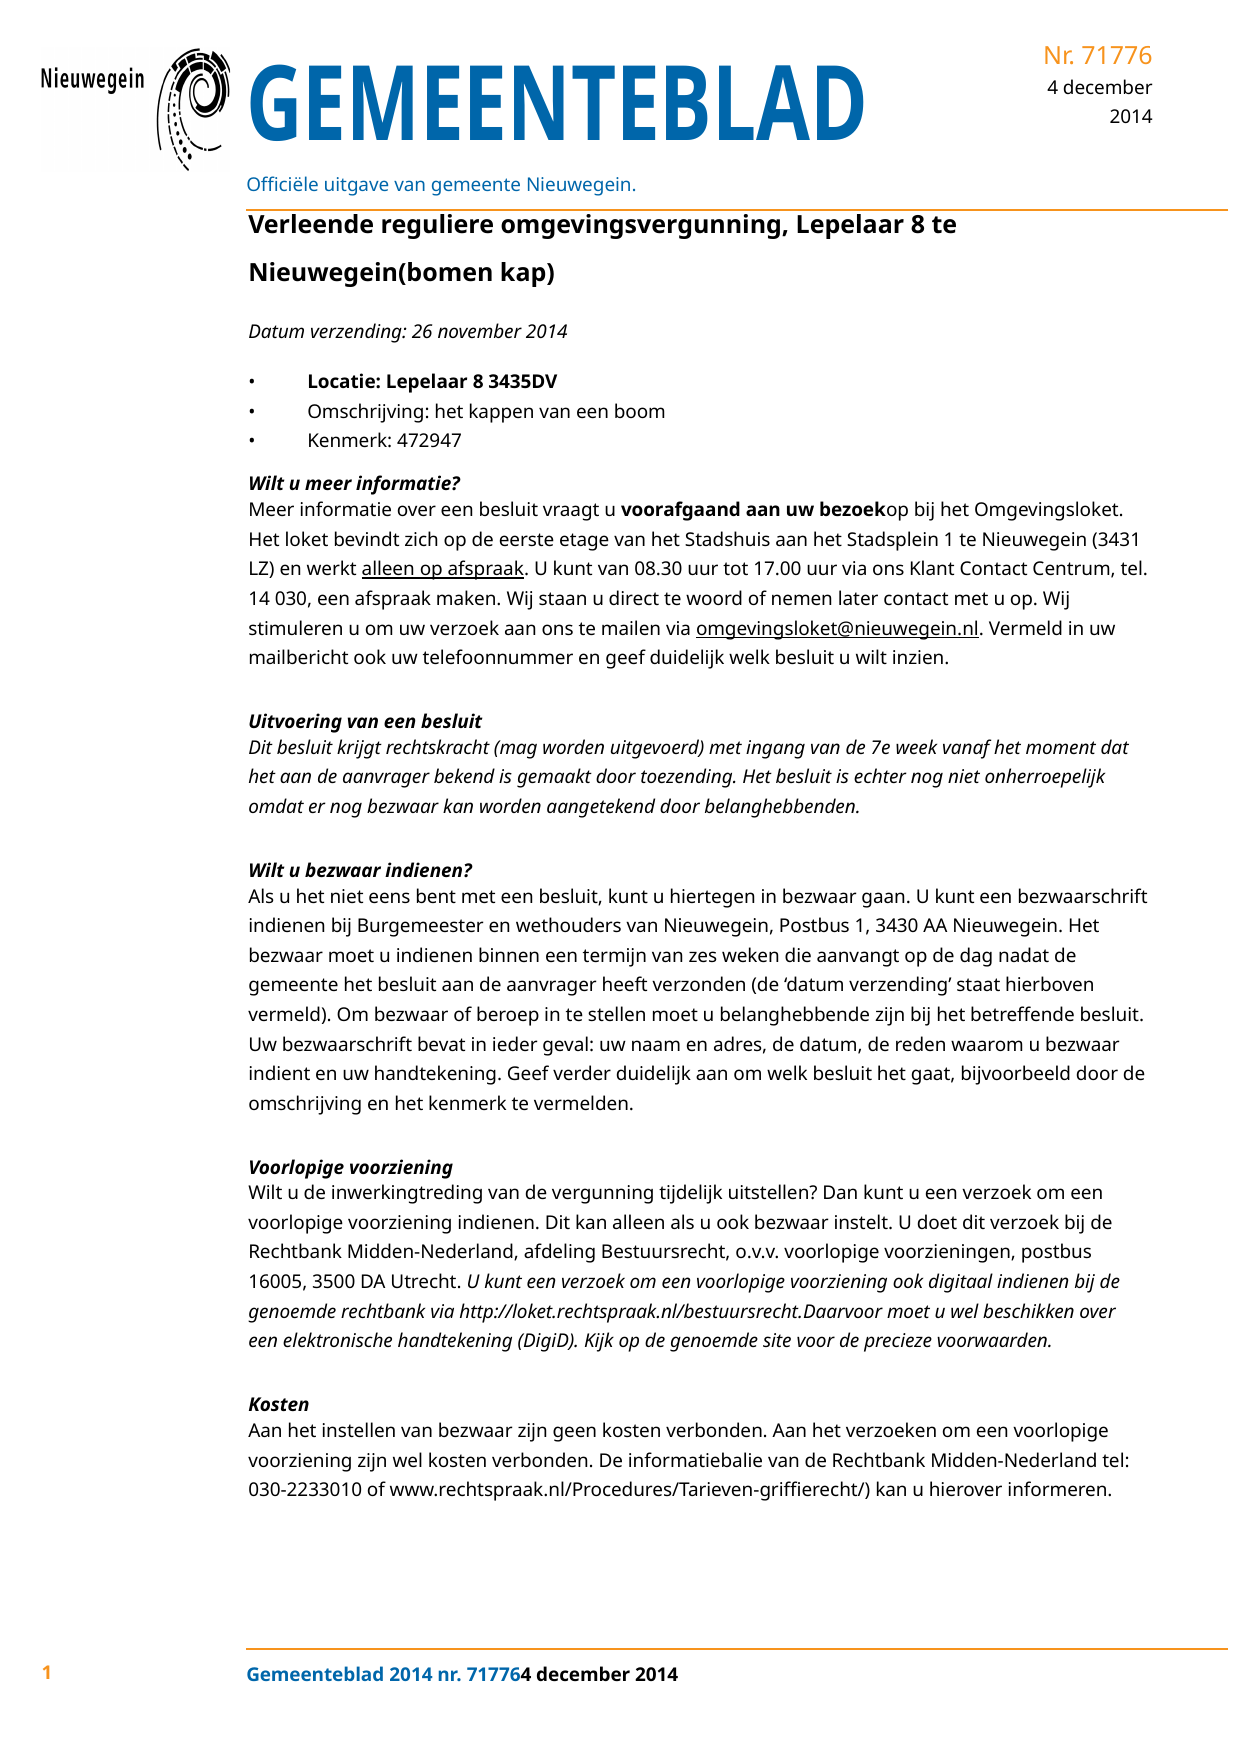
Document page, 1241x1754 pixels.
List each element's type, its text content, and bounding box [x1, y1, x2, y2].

text Wilt u de inwerkingtreding van de vergunning tijdelijk uitstellen? Dan kunt u een verzoek om een voorlopige voorziening indienen. Dit kan alleen als u ook bezwaar instelt. U doet dit verzoek bij de Rechtbank Midden-Nederland, afdeling Bestuursrecht, o.v.v. voorlopige voorzieningen, postbus 16005, 3500 DA Utrecht. U kunt een verzoek om een voorlopige voorziening ook digitaal indienen bij de genoemde rechtbank via http://loket.rechtspraak.nl/bestuursrecht.Daarvoor moet u wel beschikken over een elektronische handtekening (DigiD). Kijk op de genoemde site voor de precieze voorwaarden. [248, 1179, 1152, 1353]
list Kenmerk: 472947 [248, 427, 1152, 453]
text Verleende reguliere omgevingsvergunning, Lepelaar 8 te Nieuwegein(bomen kap) [248, 211, 1152, 288]
text Dit besluit krijgt rechtskracht (mag worden uitgevoerd) met ingang van de 7e week vanaf het moment dat het aan de aanvrager bekend is gemaakt door toezending. Het besluit is echter nog niet onherroepelijk omdat er nog bezwaar kan worden aangetekend door belanghebbenden. [248, 734, 1152, 819]
text Aan het instellen van bezwaar zijn geen kosten verbonden. Aan het verzoeken om een voorlopige voorziening zijn wel kosten verbonden. De informatiebalie van de Rechtbank Midden-Nederland tel: 030-2233010 of www.rechtspraak.nl/Procedures/Tarieven-griffierecht/) kan u hierover informeren. [248, 1417, 1152, 1502]
list Locatie: Lepelaar 8 3435DV [248, 368, 1152, 394]
text Voorlopige voorziening [248, 1154, 1152, 1179]
text Kosten [248, 1391, 1152, 1417]
text Wilt u bezwaar indienen? [248, 857, 1152, 883]
list Omschrijving: het kappen van een boom [248, 398, 1152, 424]
text Als u het niet eens bent met een besluit, kunt u hiertegen in bezwaar gaan. U kunt een bezwaarschrift indienen bij Burgemeester en wethouders van Nieuwegein, Postbus 1, 3430 AA Nieuwegein. Het bezwaar moet u indienen binnen een termijn van zes weken die aanvangt op de dag nadat de gemeente het besluit aan de aanvrager heeft verzonden (de ‘datum verzending’ staat hierboven vermeld). Om bezwaar of beroep in te stellen moet u belanghebbende zijn bij het betreffende besluit. Uw bezwaarschrift bevat in ieder geval: uw naam en adres, de datum, de reden waarom u bezwaar indient en uw handtekening. Geef verder duidelijk aan om welk besluit het gaat, bijvoorbeeld door de omschrijving en het kenmerk te vermelden. [248, 883, 1152, 1116]
text Datum verzending: 26 november 2014 [248, 318, 1152, 344]
text Meer informatie over een besluit vraagt u voorafgaand aan uw bezoekop bij het Omgevingsloket. Het loket bevindt zich op de eerste etage van het Stadshuis aan het Stadsplein 1 te Nieuwegein (3431 LZ) en werkt alleen op afspraak. U kunt van 08.30 uur tot 17.00 uur via ons Klant Contact Centrum, tel. 14 030, een afspraak maken. Wij staan u direct te woord of nemen later contact met u op. Wij stimuleren u om uw verzoek aan ons te mailen via omgevingsloket@nieuwegein.nl. Vermeld in uw mailbericht ook uw telefoonnummer en geef duidelijk welk besluit u wilt inzien. [248, 496, 1152, 670]
picture [41, 47, 231, 172]
text Wilt u meer informatie? [248, 471, 1152, 496]
text Uitvoering van een besluit [248, 708, 1152, 734]
